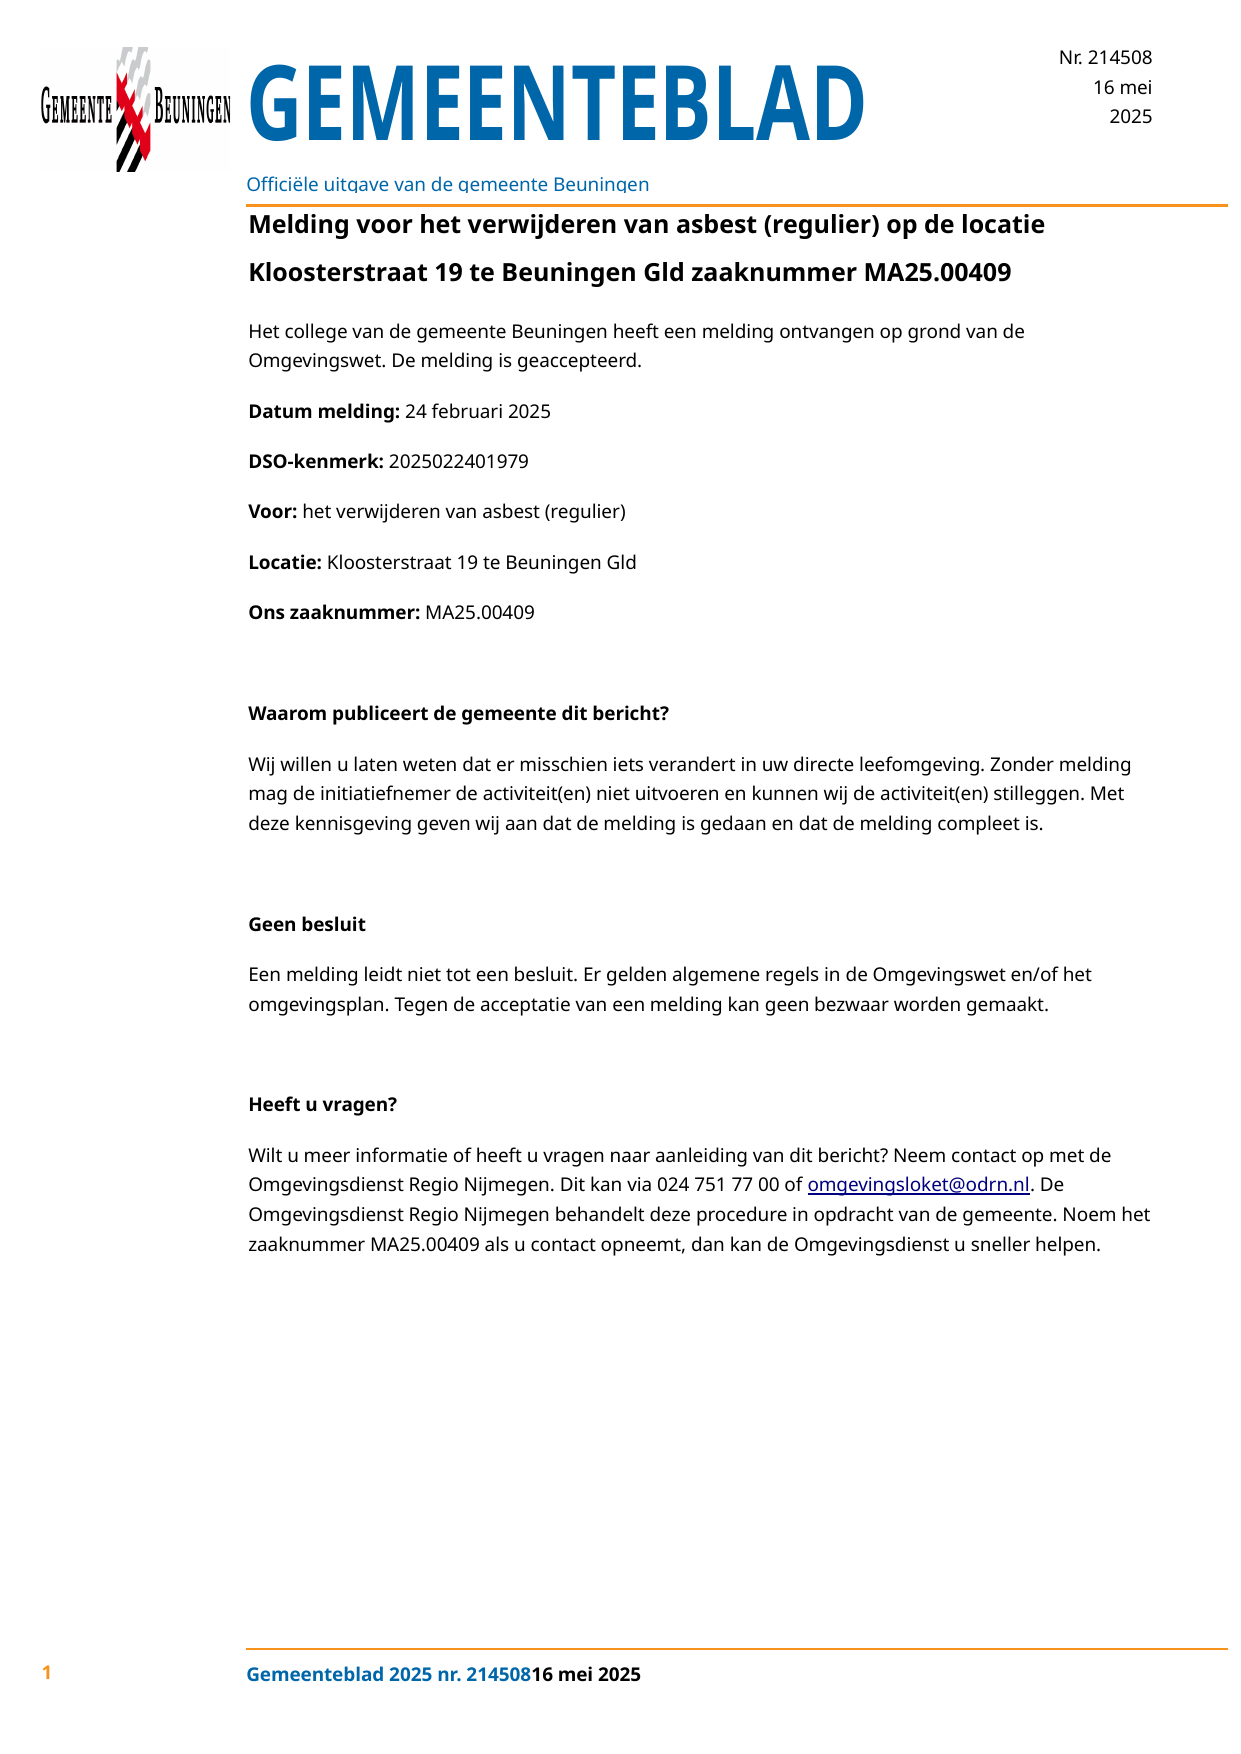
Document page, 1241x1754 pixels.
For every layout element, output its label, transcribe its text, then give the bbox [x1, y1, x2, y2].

picture [41, 47, 231, 172]
text Melding voor het verwijderen van asbest (regulier) op de locatie Kloosterstraat 19 te Beuningen Gld zaaknummer MA25.00409 [248, 207, 1152, 288]
text Locatie: Kloosterstraat 19 te Beuningen Gld [248, 549, 1152, 575]
text Voor: het verwijderen van asbest (regulier) [248, 499, 1152, 524]
text Ons zaaknummer: MA25.00409 [248, 599, 1152, 625]
text DSO-kenmerk: 2025022401979 [248, 448, 1152, 474]
text Geen besluit [248, 911, 1152, 937]
text Wilt u meer informatie of heeft u vragen naar aanleiding van dit bericht? Neem contact op met de Omgevingsdienst Regio Nijmegen. Dit kan via 024 751 77 00 of omgevingsloket@odrn.nl. De Omgevingsdienst Regio Nijmegen behandelt deze procedure in opdracht van de gemeente. Noem het zaaknummer MA25.00409 als u contact opneemt, dan kan de Omgevingsdienst u sneller helpen. [248, 1142, 1152, 1257]
text Het college van de gemeente Beuningen heeft een melding ontvangen op grond van de Omgevingswet. De melding is geaccepteerd. [248, 318, 1152, 373]
text Een melding leidt niet tot een besluit. Er gelden algemene regels in de Omgevingswet en/of het omgevingsplan. Tegen de acceptatie van een melding kan geen bezwaar worden gemaakt. [248, 961, 1152, 1017]
text Wij willen u laten weten dat er misschien iets verandert in uw directe leefomgeving. Zonder melding mag de initiatiefnemer de activiteit(en) niet uitvoeren en kunnen wij de activiteit(en) stilleggen. Met deze kennisgeving geven wij aan dat de melding is gedaan en dat de melding compleet is. [248, 751, 1152, 836]
text Datum melding: 24 februari 2025 [248, 398, 1152, 424]
text Waarom publiceert de gemeente dit bericht? [248, 700, 1152, 726]
text Heeft u vragen? [248, 1092, 1152, 1117]
